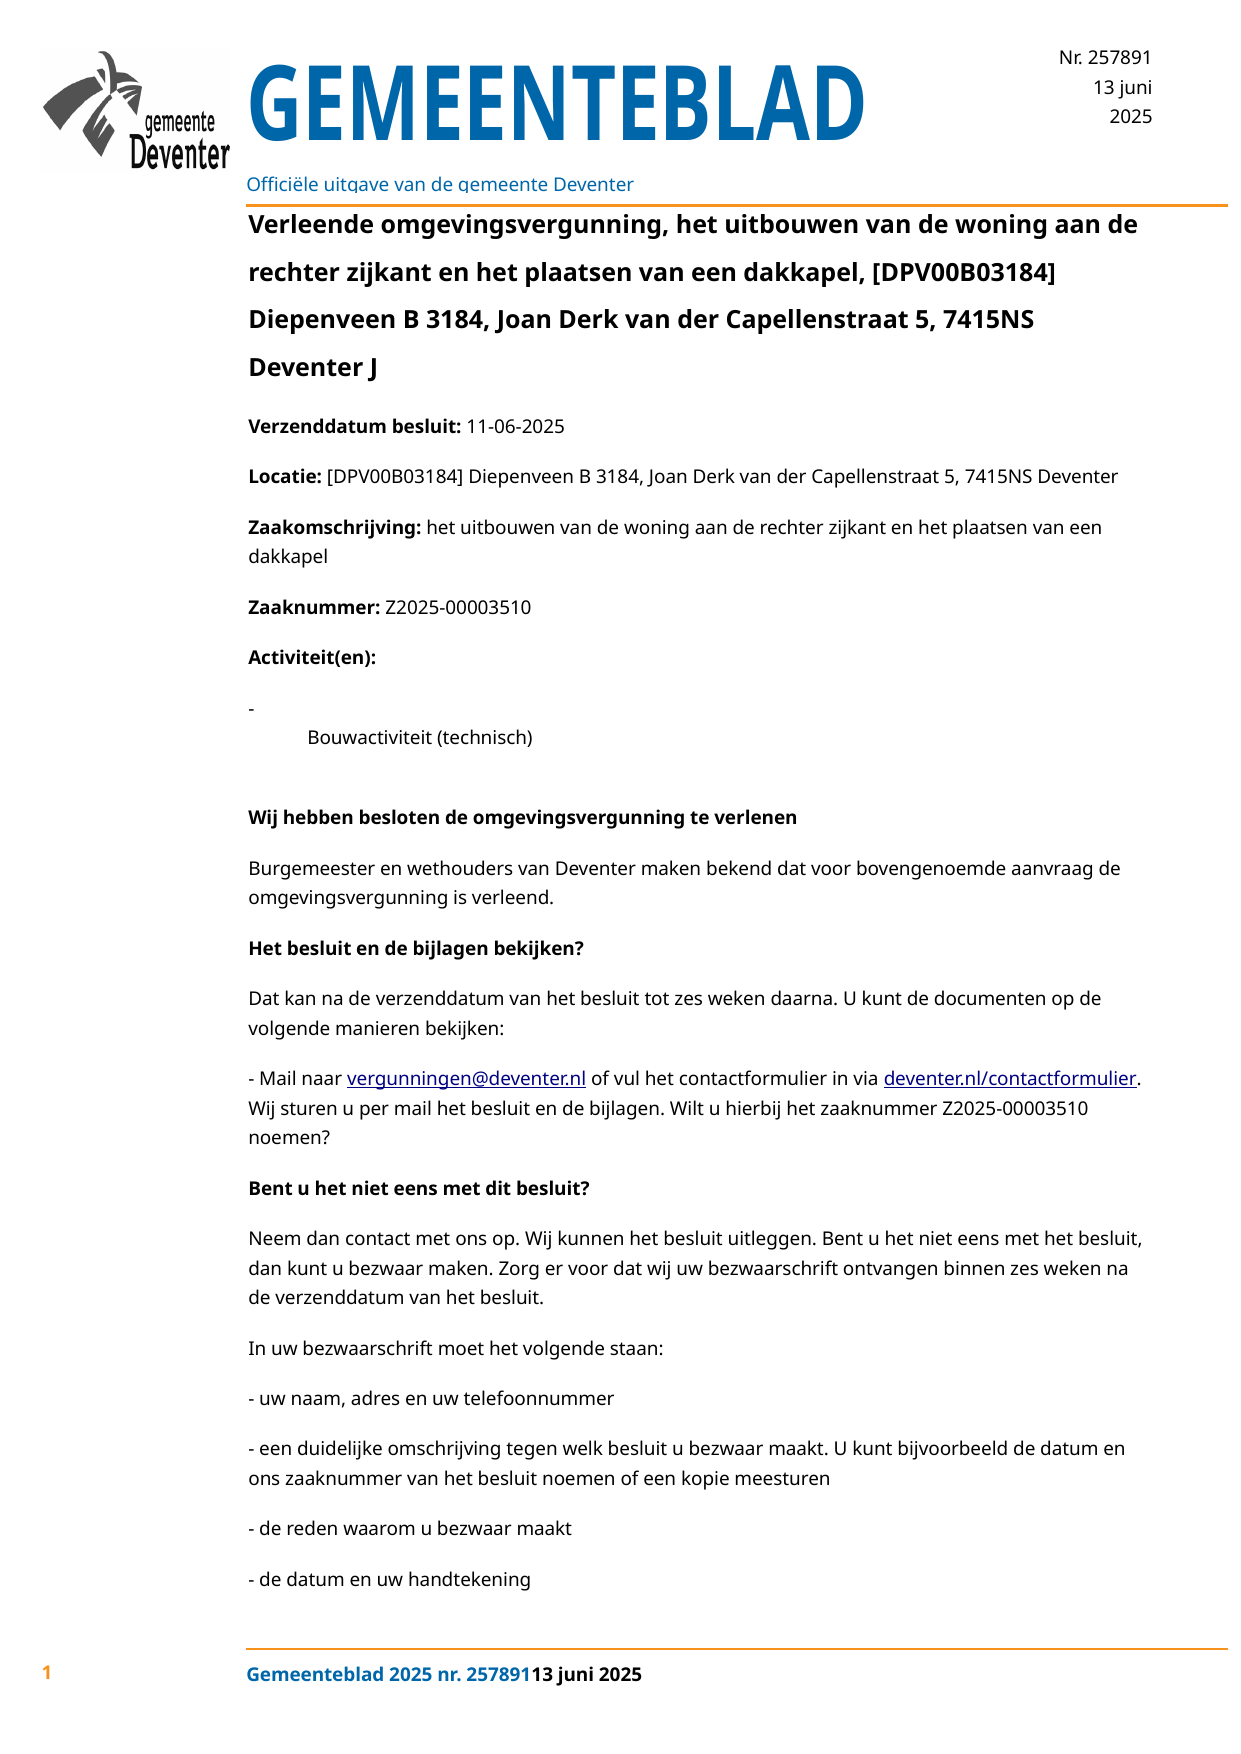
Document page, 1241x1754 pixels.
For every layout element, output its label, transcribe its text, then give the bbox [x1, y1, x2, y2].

list Bouwactiviteit (technisch) [248, 724, 1152, 750]
text Bent u het niet eens met dit besluit? [248, 1175, 1152, 1201]
text Zaaknummer: Z2025-00003510 [248, 594, 1152, 620]
text - de datum en uw handtekening [248, 1566, 1152, 1592]
text Neem dan contact met ons op. Wij kunnen het besluit uitleggen. Bent u het niet eens met het besluit, dan kunt u bezwaar maken. Zorg er voor dat wij uw bezwaarschrift ontvangen binnen zes weken na de verzenddatum van het besluit. [248, 1225, 1152, 1310]
text Zaakomschrijving: het uitbouwen van de woning aan de rechter zijkant en het plaatsen van een dakkapel [248, 514, 1152, 569]
picture [41, 47, 231, 172]
text Activiteit(en): [248, 644, 1152, 670]
text - een duidelijke omschrijving tegen welk besluit u bezwaar maakt. U kunt bijvoorbeeld de datum en ons zaaknummer van het besluit noemen of een kopie meesturen [248, 1436, 1152, 1491]
text Verleende omgevingsvergunning, het uitbouwen van de woning aan de rechter zijkant en het plaatsen van een dakkapel, [DPV00B03184] Diepenveen B 3184, Joan Derk van der Capellenstraat 5, 7415NS Deventer J [248, 207, 1152, 384]
text Locatie: [DPV00B03184] Diepenveen B 3184, Joan Derk van der Capellenstraat 5, 7415NS Deventer [248, 463, 1152, 489]
text Verzenddatum besluit: 11-06-2025 [248, 413, 1152, 439]
text - Mail naar vergunningen@deventer.nl of vul het contactformulier in via deventer.nl/contactformulier. Wij sturen u per mail het besluit en de bijlagen. Wilt u hierbij het zaaknummer Z2025-00003510 noemen? [248, 1065, 1152, 1150]
text Burgemeester en wethouders van Deventer maken bekend dat voor bovengenoemde aanvraag de omgevingsvergunning is verleend. [248, 855, 1152, 910]
text Het besluit en de bijlagen bekijken? [248, 935, 1152, 961]
text Dat kan na de verzenddatum van het besluit tot zes weken daarna. U kunt de documenten op de volgende manieren bekijken: [248, 985, 1152, 1041]
text - uw naam, adres en uw telefoonnummer [248, 1385, 1152, 1411]
text Wij hebben besloten de omgevingsvergunning te verlenen [248, 804, 1152, 830]
text - de reden waarom u bezwaar maakt [248, 1516, 1152, 1541]
text In uw bezwaarschrift moet het volgende staan: [248, 1335, 1152, 1361]
